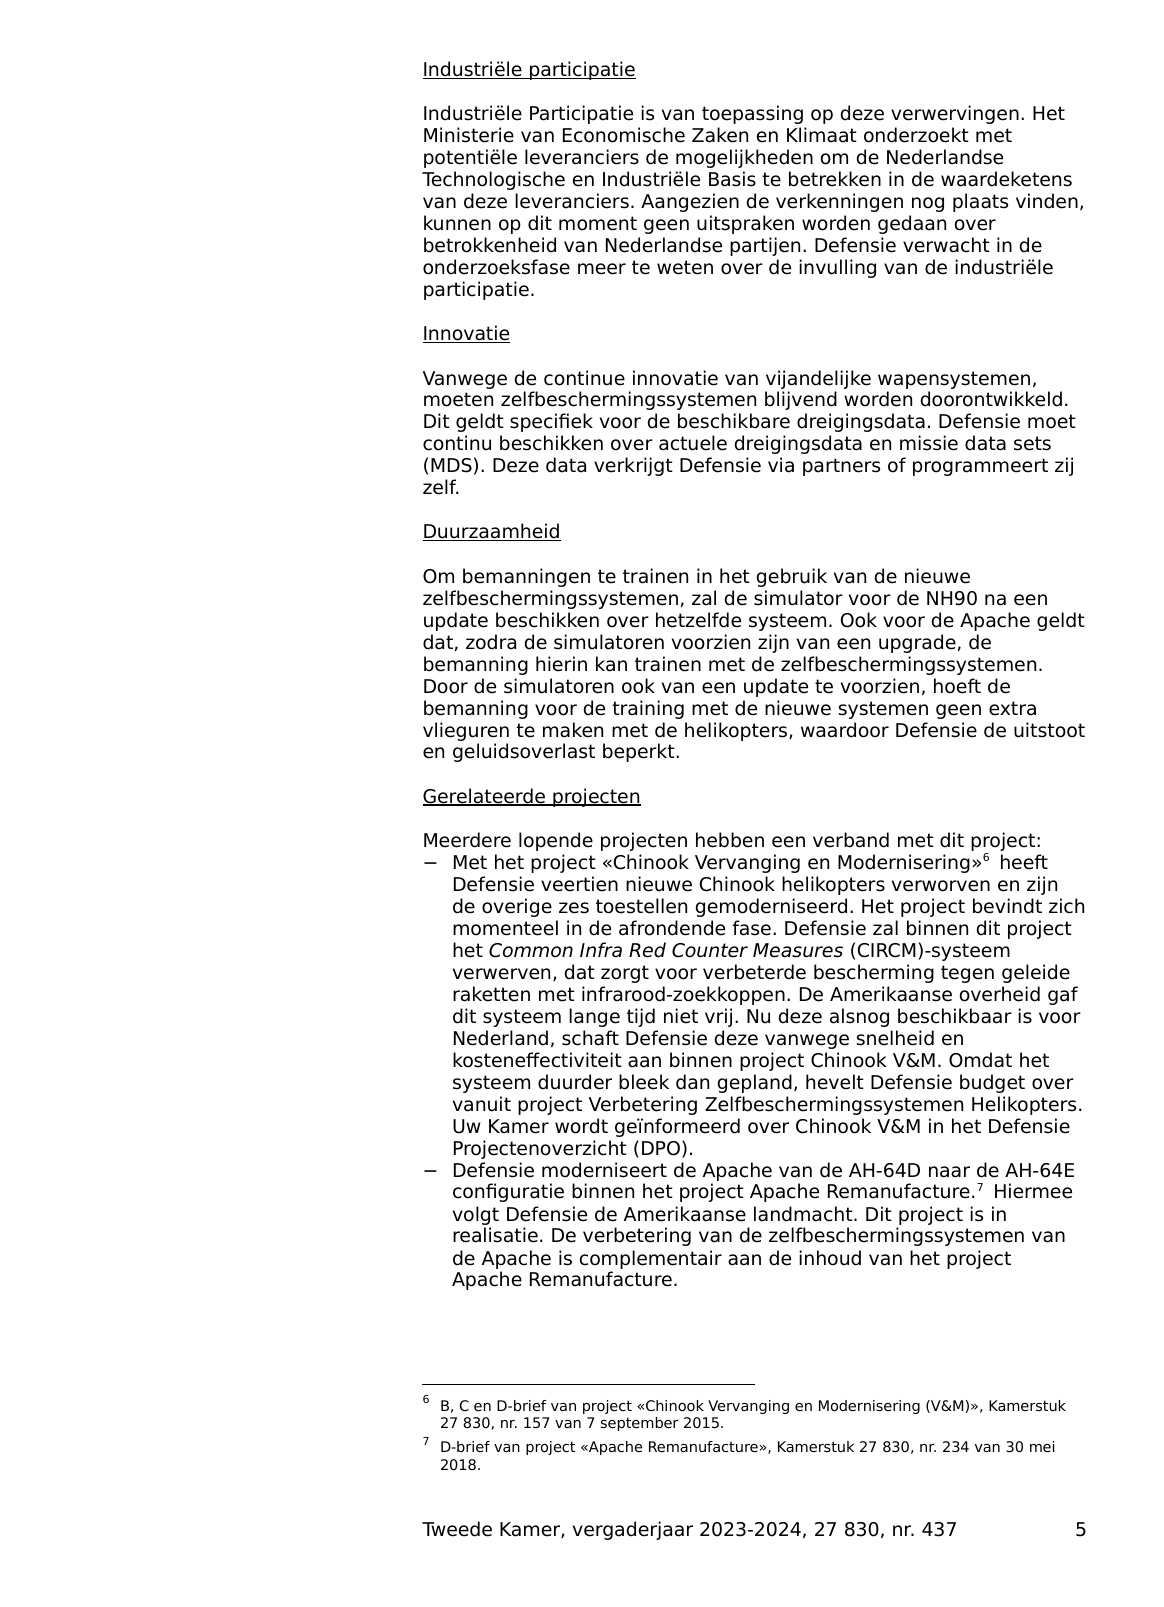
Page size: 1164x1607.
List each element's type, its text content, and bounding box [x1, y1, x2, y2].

text Om bemanningen te trainen in het gebruik van de nieuwe zelfbeschermingssystemen, zal de simulator voor de NH90 na een update beschikken over hetzelfde systeem. Ook voor de Apache geldt dat, zodra de simulatoren voorzien zijn van een upgrade, de bemanning hierin kan trainen met de zelfbeschermingssystemen. Door de simulatoren ook van een update te voorzien, hoeft de bemanning voor de training met de nieuwe systemen geen extra vlieguren te maken met de helikopters, waardoor Defensie de uitstoot en geluidsoverlast beperkt. [422, 566, 1087, 763]
text − Met het project «Chinook Vervanging en Modernisering» heeft Defensie veertien nieuwe Chinook helikopters verworven en zijn de overige zes toestellen gemoderniseerd. Het project bevindt zich momenteel in de afrondende fase. Defensie zal binnen dit project het Common Infra Red Counter Measures (CIRCM)-systeem verwerven, dat zorgt voor verbeterde bescherming tegen geleide raketten met infrarood-zoekkoppen. De Amerikaanse overheid gaf dit systeem lange tijd niet vrij. Nu deze alsnog beschikbaar is voor Nederland, schaft Defensie deze vanwege snelheid en kosteneffectiviteit aan binnen project Chinook V&M. Omdat het systeem duurder bleek dan gepland, hevelt Defensie budget over vanuit project Verbetering Zelfbeschermingssystemen Helikopters. Uw Kamer wordt geïnformeerd over Chinook V&M in het Defensie Projectenoverzicht (DPO). [422, 852, 1087, 1159]
subtitle Innovatie [422, 323, 1087, 345]
text D-brief van project «Apache Remanufacture», Kamerstuk 27 830, nr. 234 van 30 mei 2018. [422, 1435, 1087, 1474]
subtitle Industriële participatie [422, 59, 1087, 81]
subtitle Duurzaamheid [422, 521, 1087, 543]
text Vanwege de continue innovatie van vijandelijke wapensystemen, moeten zelfbeschermingssystemen blijvend worden doorontwikkeld. Dit geldt specifiek voor de beschikbare dreigingsdata. Defensie moet continu beschikken over actuele dreigingsdata en missie data sets (MDS). Deze data verkrijgt Defensie via partners of programmeert zij zelf. [422, 367, 1087, 499]
text Meerdere lopende projecten hebben een verband met dit project: [422, 830, 1087, 852]
text − Defensie moderniseert de Apache van de AH-64D naar de AH-64E configuratie binnen het project Apache Remanufacture. Hiermee volgt Defensie de Amerikaanse landmacht. Dit project is in realisatie. De verbetering van de zelfbeschermingssystemen van de Apache is complementair aan de inhoud van het project Apache Remanufacture. [422, 1159, 1087, 1291]
subtitle Gerelateerde projecten [422, 786, 1087, 808]
text B, C en D-brief van project «Chinook Vervanging en Modernisering (V&M)», Kamerstuk 27 830, nr. 157 van 7 september 2015. [422, 1393, 1087, 1432]
text Industriële Participatie is van toepassing op deze verwervingen. Het Ministerie van Economische Zaken en Klimaat onderzoekt met potentiële leveranciers de mogelijkheden om de Nederlandse Technologische en Industriële Basis te betrekken in de waardeketens van deze leveranciers. Aangezien de verkenningen nog plaats vinden, kunnen op dit moment geen uitspraken worden gedaan over betrokkenheid van Nederlandse partijen. Defensie verwacht in de onderzoeksfase meer te weten over de invulling van de industriële participatie. [422, 103, 1087, 301]
